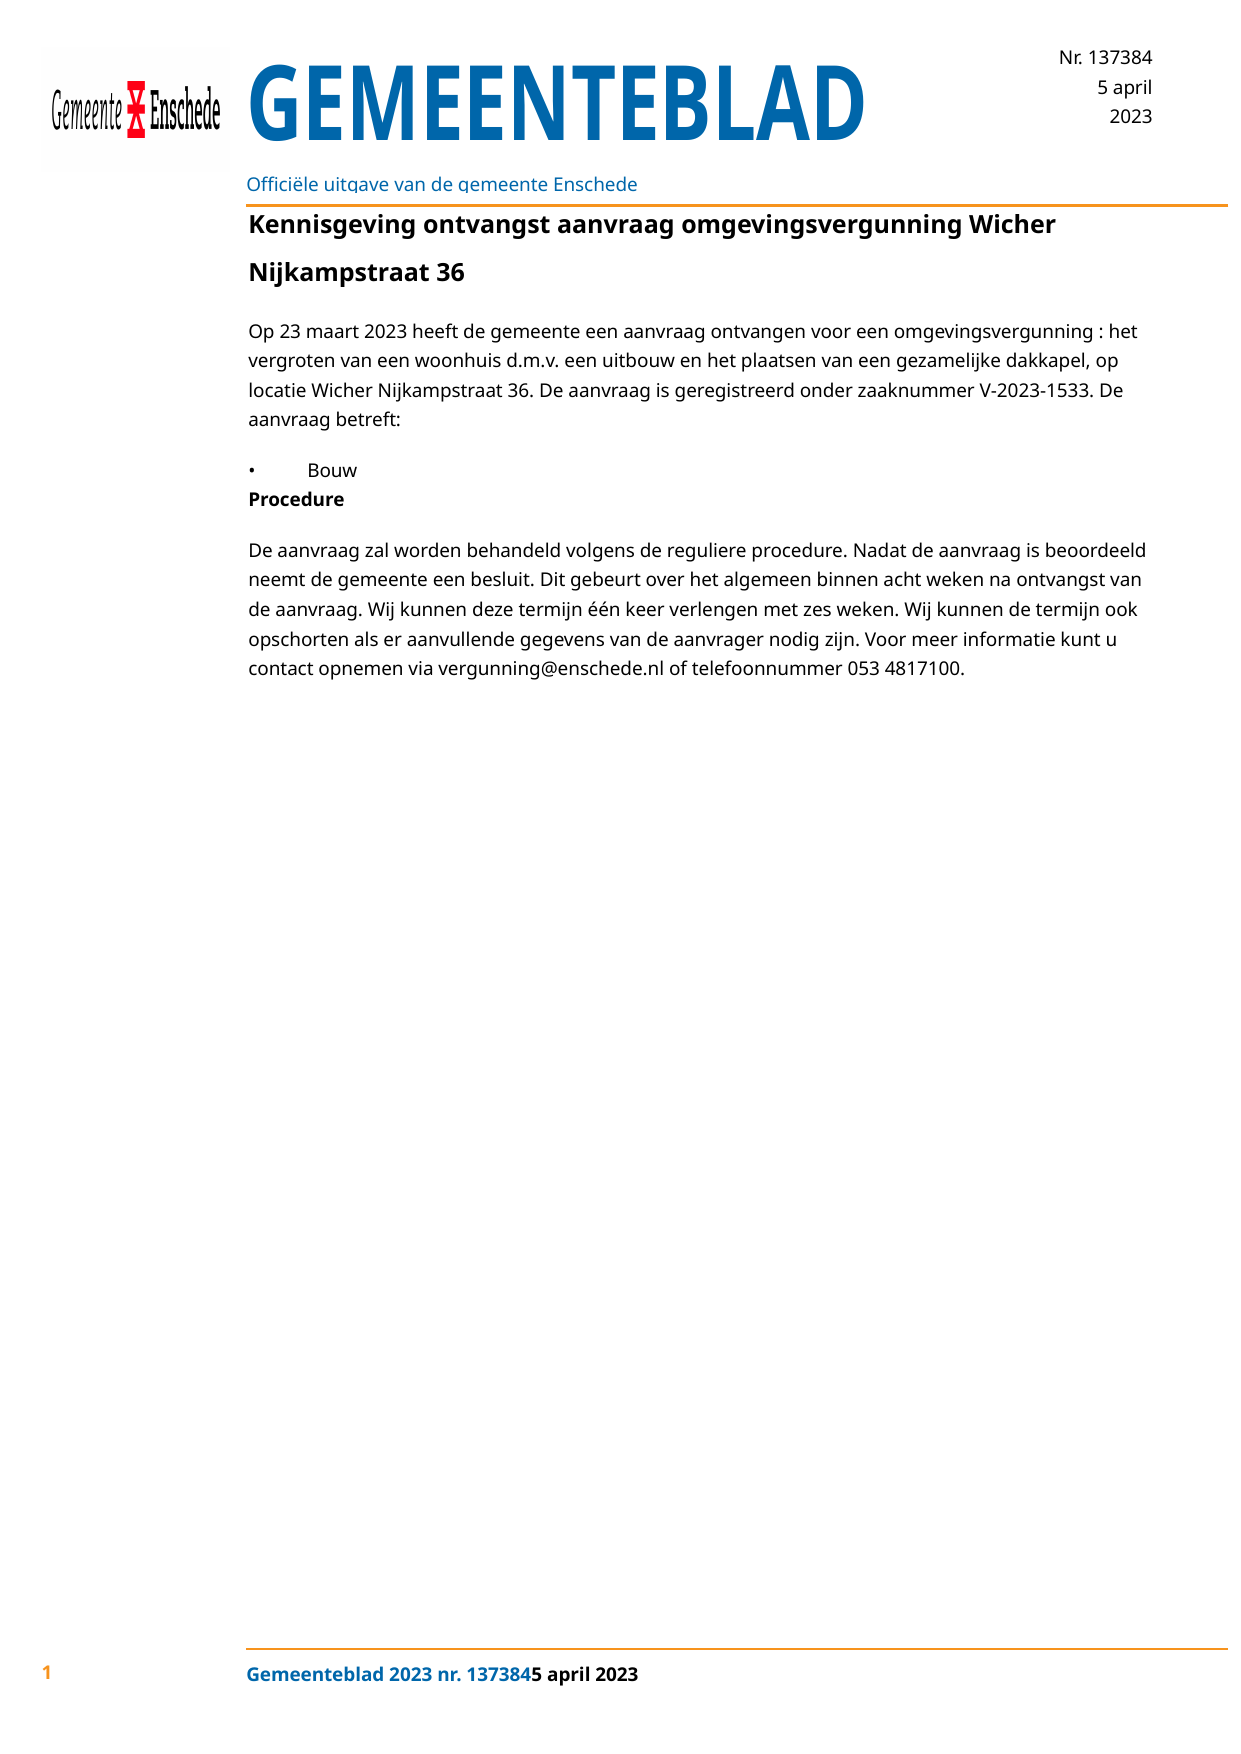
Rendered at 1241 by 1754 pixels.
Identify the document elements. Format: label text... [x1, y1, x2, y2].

list Bouw [248, 457, 1152, 483]
text Op 23 maart 2023 heeft de gemeente een aanvraag ontvangen voor een omgevingsvergunning : het vergroten van een woonhuis d.m.v. een uitbouw en het plaatsen van een gezamelijke dakkapel, op locatie Wicher Nijkampstraat 36. De aanvraag is geregistreerd onder zaaknummer V-2023-1533. De aanvraag betreft: [248, 318, 1152, 432]
text Kennisgeving ontvangst aanvraag omgevingsvergunning Wicher Nijkampstraat 36 [248, 207, 1152, 288]
picture [41, 47, 231, 172]
text De aanvraag zal worden behandeld volgens de reguliere procedure. Nadat de aanvraag is beoordeeld neemt de gemeente een besluit. Dit gebeurt over het algemeen binnen acht weken na ontvangst van de aanvraag. Wij kunnen deze termijn één keer verlengen met zes weken. Wij kunnen de termijn ook opschorten als er aanvullende gegevens van de aanvrager nodig zijn. Voor meer informatie kunt u contact opnemen via vergunning@enschede.nl of telefoonnummer 053 4817100. [248, 537, 1152, 681]
text Procedure [248, 487, 1152, 512]
